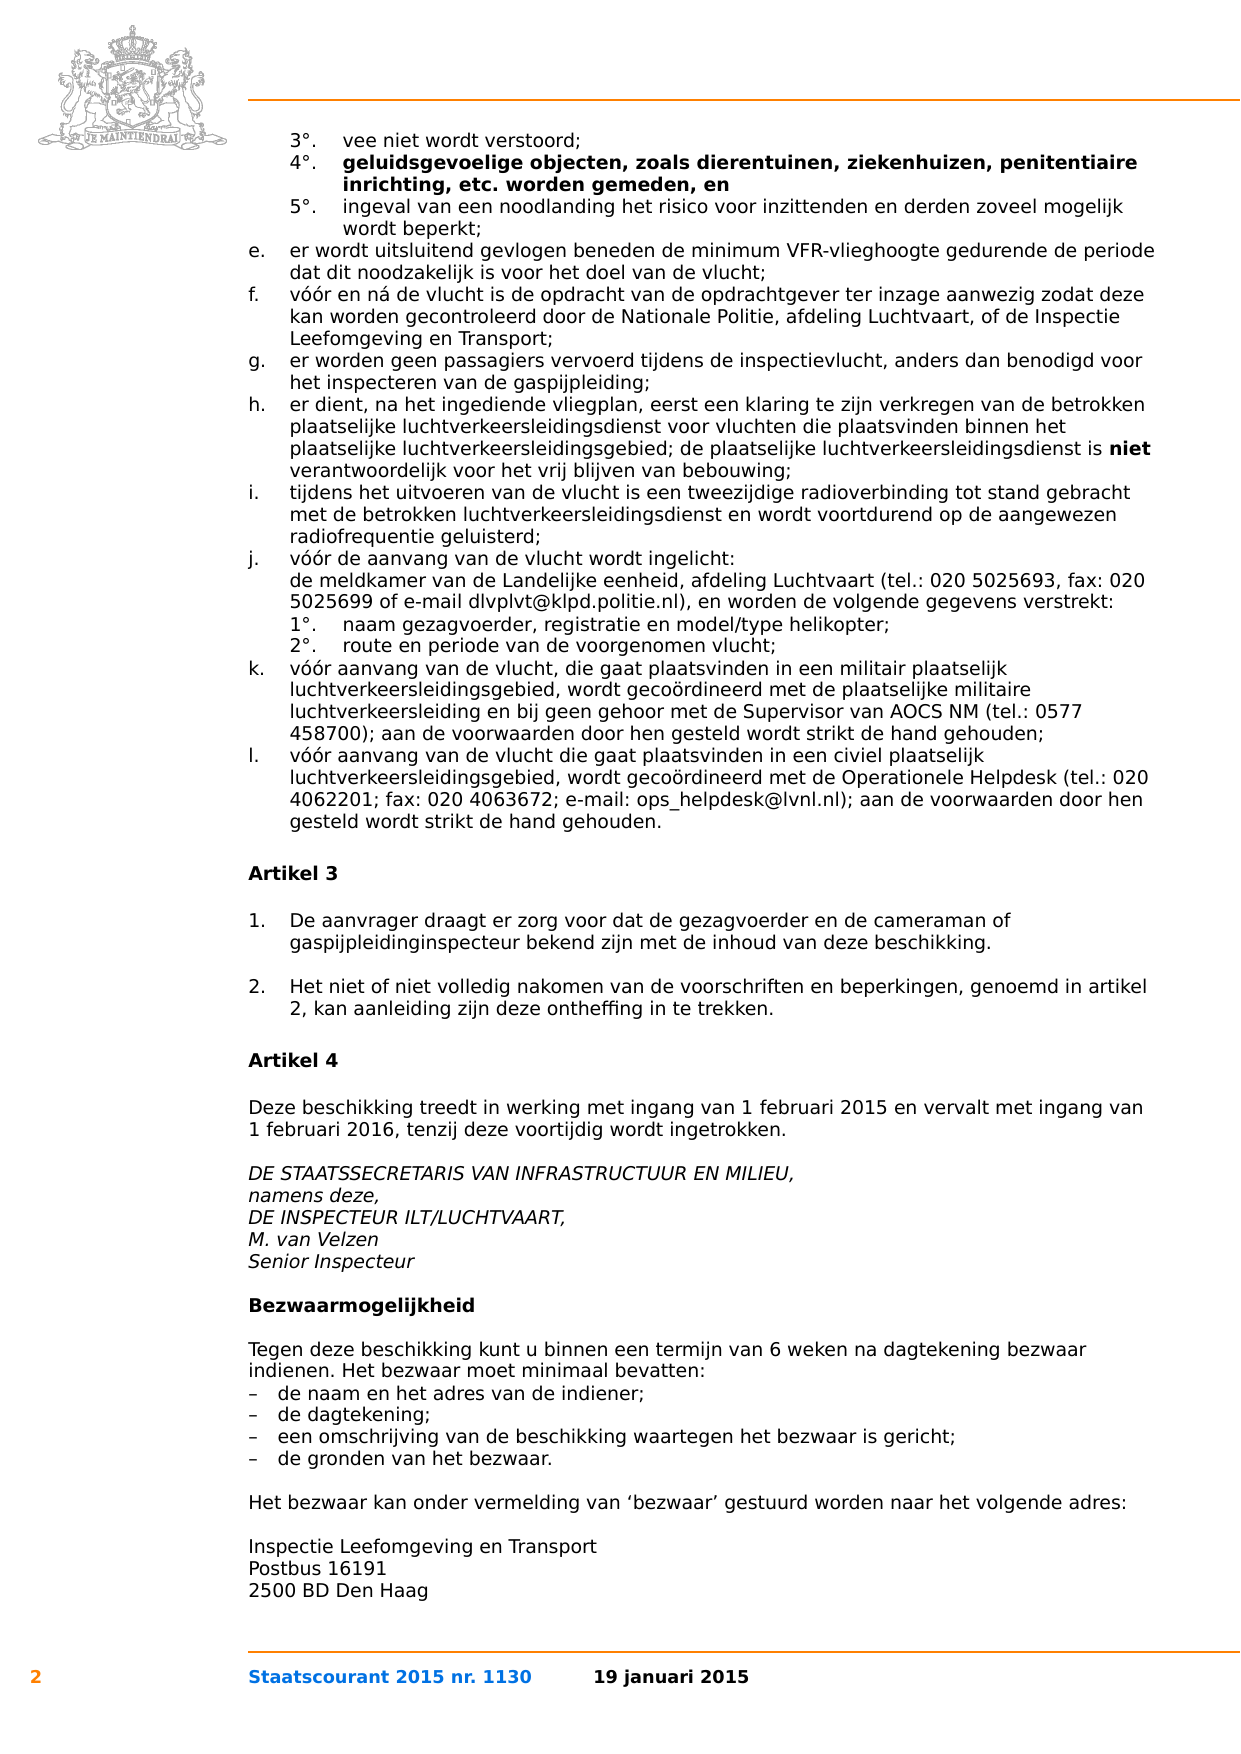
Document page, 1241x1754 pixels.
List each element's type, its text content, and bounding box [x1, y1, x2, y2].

text DE STAATSSECRETARIS VAN INFRASTRUCTUUR EN MILIEU, namens deze, DE INSPECTEUR ILT/LUCHTVAART, M. van Velzen Senior Inspecteur [248, 1163, 1163, 1273]
picture [38, 25, 227, 150]
text 3°. vee niet wordt verstoord; [289, 130, 1163, 152]
text Inspectie Leefomgeving en Transport [248, 1536, 1163, 1558]
text 4°. geluidsgevoelige objecten, zoals dierentuinen, ziekenhuizen, penitentiaire inrichting, etc. worden gemeden, en [289, 152, 1163, 196]
text 5°. ingeval van een noodlanding het risico voor inzittenden en derden zoveel mogelijk wordt beperkt; [289, 196, 1163, 240]
text 2500 BD Den Haag [248, 1580, 1163, 1602]
text Bezwaarmogelijkheid [248, 1294, 1163, 1317]
text l. vóór aanvang van de vlucht die gaat plaatsvinden in een civiel plaatselijk luchtverkeersleidingsgebied, wordt gecoördineerd met de Operationele Helpdesk (tel.: 020 4062201; fax: 020 4063672; e-mail: ops_helpdesk@lvnl.nl); aan de voorwaarden door hen gesteld wordt strikt de hand gehouden. [248, 745, 1163, 833]
text j. vóór de aanvang van de vlucht wordt ingelicht: [248, 547, 1163, 569]
text f. vóór en ná de vlucht is de opdracht van de opdrachtgever ter inzage aanwezig zodat deze kan worden gecontroleerd door de Nationale Politie, afdeling Luchtvaart, of de Inspectie Leefomgeving en Transport; [248, 284, 1163, 350]
subtitle Artikel 3 [248, 863, 1163, 885]
text e. er wordt uitsluitend gevlogen beneden de minimum VFR-vlieghoogte gedurende de periode dat dit noodzakelijk is voor het doel van de vlucht; [248, 240, 1163, 284]
text – de naam en het adres van de indiener; [248, 1382, 1163, 1404]
text Tegen deze beschikking kunt u binnen een termijn van 6 weken na dagtekening bezwaar indienen. Het bezwaar moet minimaal bevatten: [248, 1338, 1163, 1382]
text de meldkamer van de Landelijke eenheid, afdeling Luchtvaart (tel.: 020 5025693, fax: 020 5025699 of e-mail dlvplvt@klpd.politie.nl), en worden de volgende gegevens verstrekt: [289, 569, 1163, 613]
text 2°. route en periode van de voorgenomen vlucht; [289, 635, 1163, 657]
text g. er worden geen passagiers vervoerd tijdens de inspectievlucht, anders dan benodigd voor het inspecteren van de gaspijpleiding; [248, 350, 1163, 394]
subtitle Artikel 4 [248, 1050, 1163, 1072]
text 1°. naam gezagvoerder, registratie en model/type helikopter; [289, 613, 1163, 635]
text – de gronden van het bezwaar. [248, 1448, 1163, 1470]
text 1. De aanvrager draagt er zorg voor dat de gezagvoerder en de cameraman of gaspijpleidinginspecteur bekend zijn met de inhoud van deze beschikking. [248, 910, 1163, 954]
text Deze beschikking treedt in werking met ingang van 1 februari 2015 en vervalt met ingang van 1 februari 2016, tenzij deze voortijdig wordt ingetrokken. [248, 1097, 1163, 1141]
text – een omschrijving van de beschikking waartegen het bezwaar is gericht; [248, 1426, 1163, 1448]
text 2. Het niet of niet volledig nakomen van de voorschriften en beperkingen, genoemd in artikel 2, kan aanleiding zijn deze ontheffing in te trekken. [248, 976, 1163, 1020]
text h. er dient, na het ingediende vliegplan, eerst een klaring te zijn verkregen van de betrokken plaatselijke luchtverkeersleidingsdienst voor vluchten die plaatsvinden binnen het plaatselijke luchtverkeersleidingsgebied; de plaatselijke luchtverkeersleidingsdienst is niet verantwoordelijk voor het vrij blijven van bebouwing; [248, 394, 1163, 482]
text Het bezwaar kan onder vermelding van ‘bezwaar’ gestuurd worden naar het volgende adres: [248, 1492, 1163, 1514]
text Postbus 16191 [248, 1558, 1163, 1580]
text i. tijdens het uitvoeren van de vlucht is een tweezijdige radioverbinding tot stand gebracht met de betrokken luchtverkeersleidingsdienst en wordt voortdurend op de aangewezen radiofrequentie geluisterd; [248, 482, 1163, 547]
text – de dagtekening; [248, 1404, 1163, 1426]
text k. vóór aanvang van de vlucht, die gaat plaatsvinden in een militair plaatselijk luchtverkeersleidingsgebied, wordt gecoördineerd met de plaatselijke militaire luchtverkeersleiding en bij geen gehoor met de Supervisor van AOCS NM (tel.: 0577 458700); aan de voorwaarden door hen gesteld wordt strikt de hand gehouden; [248, 657, 1163, 745]
